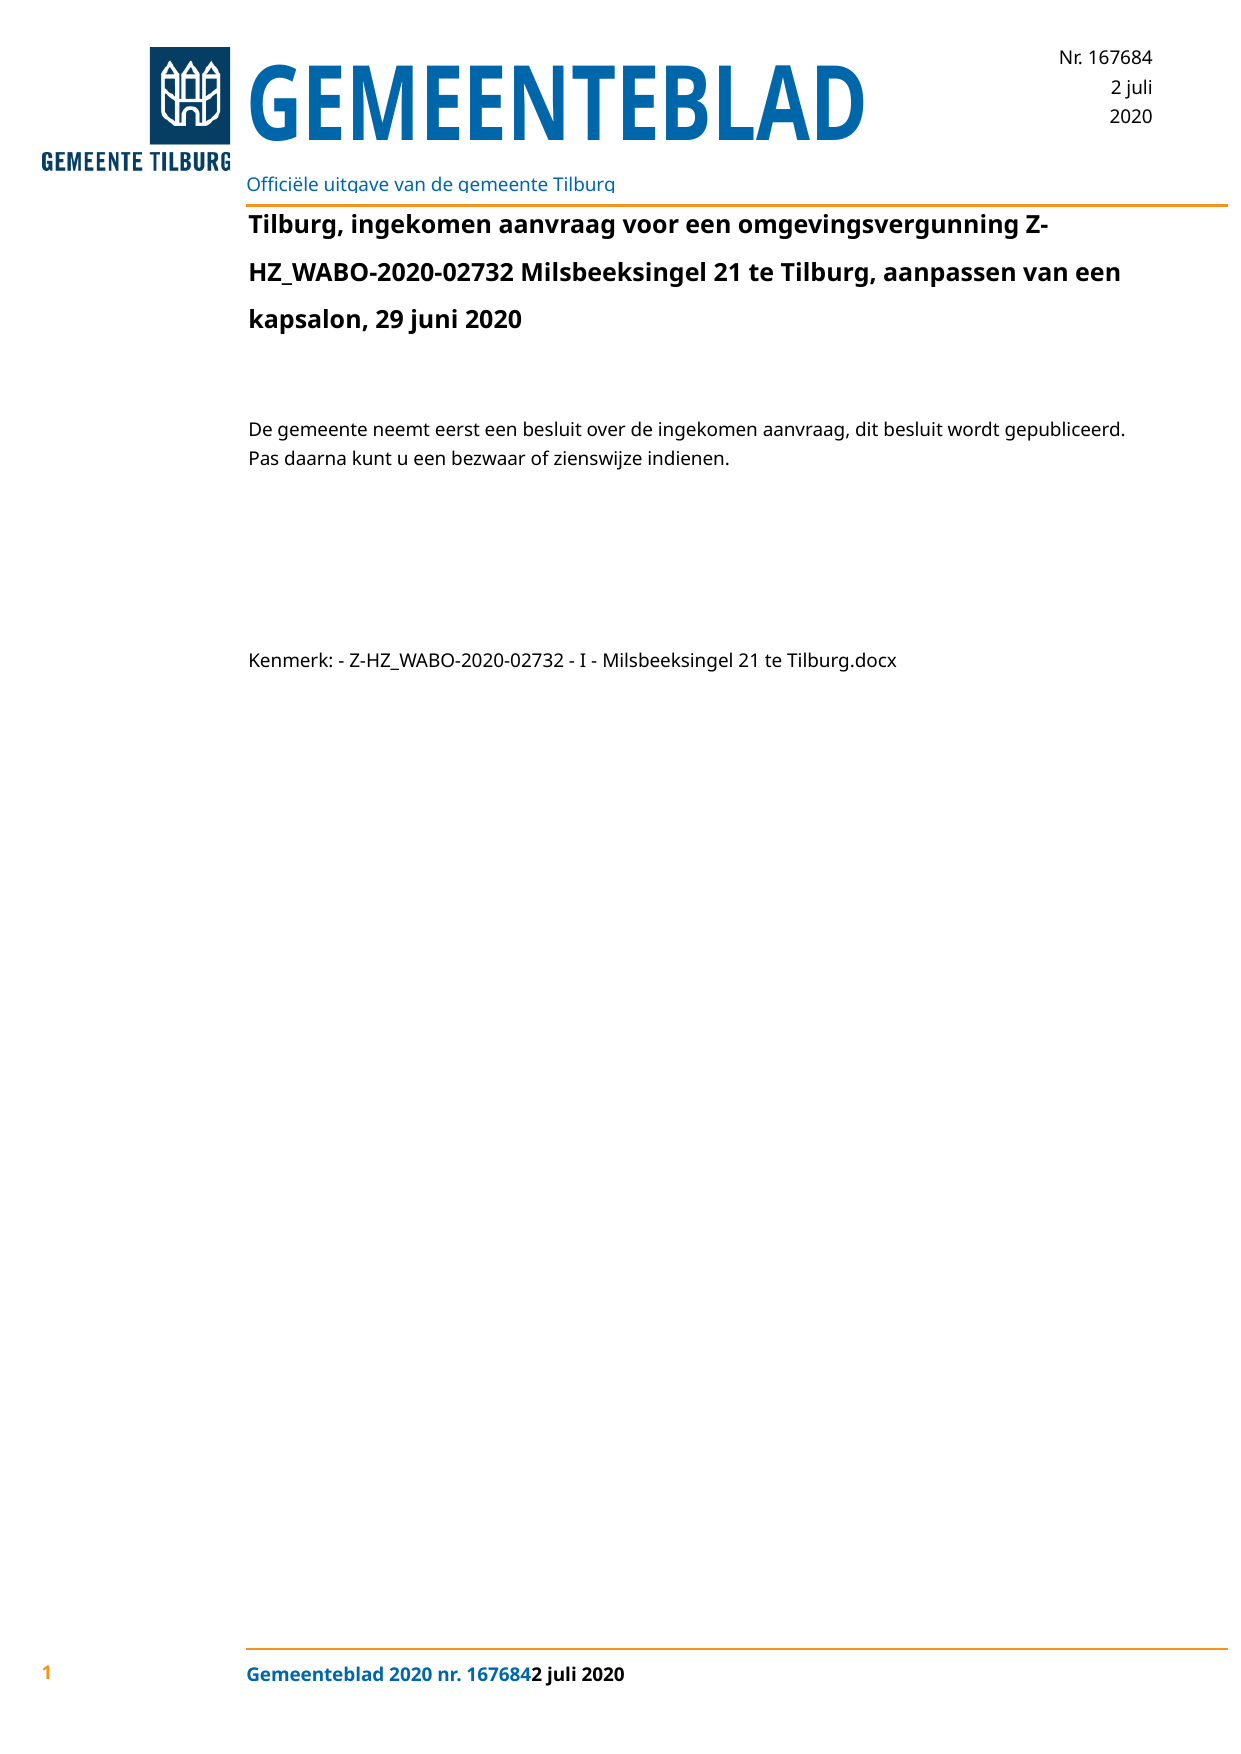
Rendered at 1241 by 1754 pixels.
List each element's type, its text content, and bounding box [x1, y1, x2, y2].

text Kenmerk: - Z-HZ_WABO-2020-02732 - I - Milsbeeksingel 21 te Tilburg.docx [248, 647, 1152, 673]
text De gemeente neemt eerst een besluit over de ingekomen aanvraag, dit besluit wordt gepubliceerd. Pas daarna kunt u een bezwaar of zienswijze indienen. [248, 416, 1152, 471]
text Tilburg, ingekomen aanvraag voor een omgevingsvergunning Z-HZ_WABO-2020-02732 Milsbeeksingel 21 te Tilburg, aanpassen van een kapsalon, 29 juni 2020 [248, 207, 1152, 336]
picture [41, 47, 231, 172]
